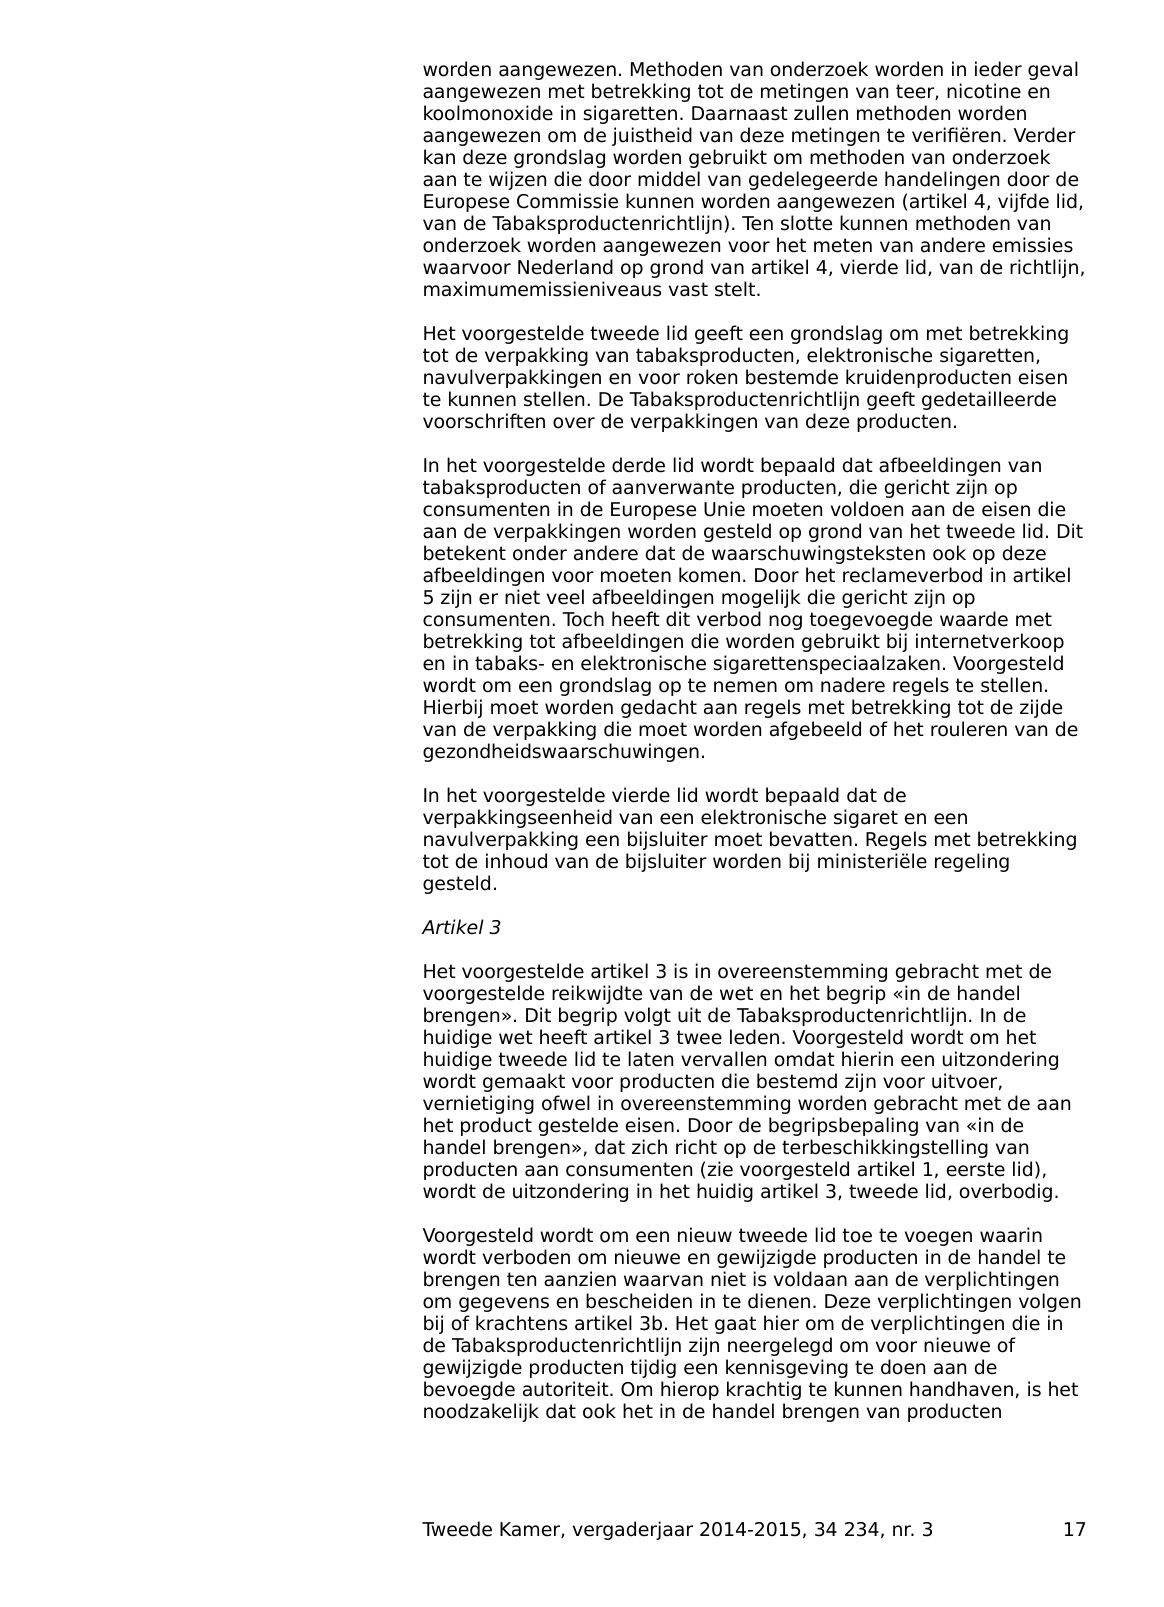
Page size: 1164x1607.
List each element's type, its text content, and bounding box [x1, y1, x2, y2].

text Voorgesteld wordt om een nieuw tweede lid toe te voegen waarin wordt verboden om nieuwe en gewijzigde producten in de handel te brengen ten aanzien waarvan niet is voldaan aan de verplichtingen om gegevens en bescheiden in te dienen. Deze verplichtingen volgen bij of krachtens artikel 3b. Het gaat hier om de verplichtingen die in de Tabaksproductenrichtlijn zijn neergelegd om voor nieuwe of gewijzigde producten tijdig een kennisgeving te doen aan de bevoegde autoriteit. Om hierop krachtig te kunnen handhaven, is het noodzakelijk dat ook het in de handel brengen van producten [422, 1225, 1087, 1423]
text worden aangewezen. Methoden van onderzoek worden in ieder geval aangewezen met betrekking tot de metingen van teer, nicotine en koolmonoxide in sigaretten. Daarnaast zullen methoden worden aangewezen om de juistheid van deze metingen te verifiëren. Verder kan deze grondslag worden gebruikt om methoden van onderzoek aan te wijzen die door middel van gedelegeerde handelingen door de Europese Commissie kunnen worden aangewezen (artikel 4, vijfde lid, van de Tabaksproductenrichtlijn). Ten slotte kunnen methoden van onderzoek worden aangewezen voor het meten van andere emissies waarvoor Nederland op grond van artikel 4, vierde lid, van de richtlijn, maximumemissieniveaus vast stelt. [422, 59, 1087, 301]
text In het voorgestelde vierde lid wordt bepaald dat de verpakkingseenheid van een elektronische sigaret en een navulverpakking een bijsluiter moet bevatten. Regels met betrekking tot de inhoud van de bijsluiter worden bij ministeriële regeling gesteld. [422, 785, 1087, 895]
text Het voorgestelde tweede lid geeft een grondslag om met betrekking tot de verpakking van tabaksproducten, elektronische sigaretten, navulverpakkingen en voor roken bestemde kruidenproducten eisen te kunnen stellen. De Tabaksproductenrichtlijn geeft gedetailleerde voorschriften over de verpakkingen van deze producten. [422, 323, 1087, 433]
text In het voorgestelde derde lid wordt bepaald dat afbeeldingen van tabaksproducten of aanverwante producten, die gericht zijn op consumenten in de Europese Unie moeten voldoen aan de eisen die aan de verpakkingen worden gesteld op grond van het tweede lid. Dit betekent onder andere dat de waarschuwingsteksten ook op deze afbeeldingen voor moeten komen. Door het reclameverbod in artikel 5 zijn er niet veel afbeeldingen mogelijk die gericht zijn op consumenten. Toch heeft dit verbod nog toegevoegde waarde met betrekking tot afbeeldingen die worden gebruikt bij internetverkoop en in tabaks- en elektronische sigarettenspeciaalzaken. Voorgesteld wordt om een grondslag op te nemen om nadere regels te stellen. Hierbij moet worden gedacht aan regels met betrekking tot de zijde van de verpakking die moet worden afgebeeld of het rouleren van de gezondheidswaarschuwingen. [422, 455, 1087, 763]
text Het voorgestelde artikel 3 is in overeenstemming gebracht met de voorgestelde reikwijdte van de wet en het begrip «in de handel brengen». Dit begrip volgt uit de Tabaksproductenrichtlijn. In de huidige wet heeft artikel 3 twee leden. Voorgesteld wordt om het huidige tweede lid te laten vervallen omdat hierin een uitzondering wordt gemaakt voor producten die bestemd zijn voor uitvoer, vernietiging ofwel in overeenstemming worden gebracht met de aan het product gestelde eisen. Door de begripsbepaling van «in de handel brengen», dat zich richt op de terbeschikkingstelling van producten aan consumenten (zie voorgesteld artikel 1, eerste lid), wordt de uitzondering in het huidig artikel 3, tweede lid, overbodig. [422, 961, 1087, 1203]
subtitle Artikel 3 [422, 917, 1087, 939]
